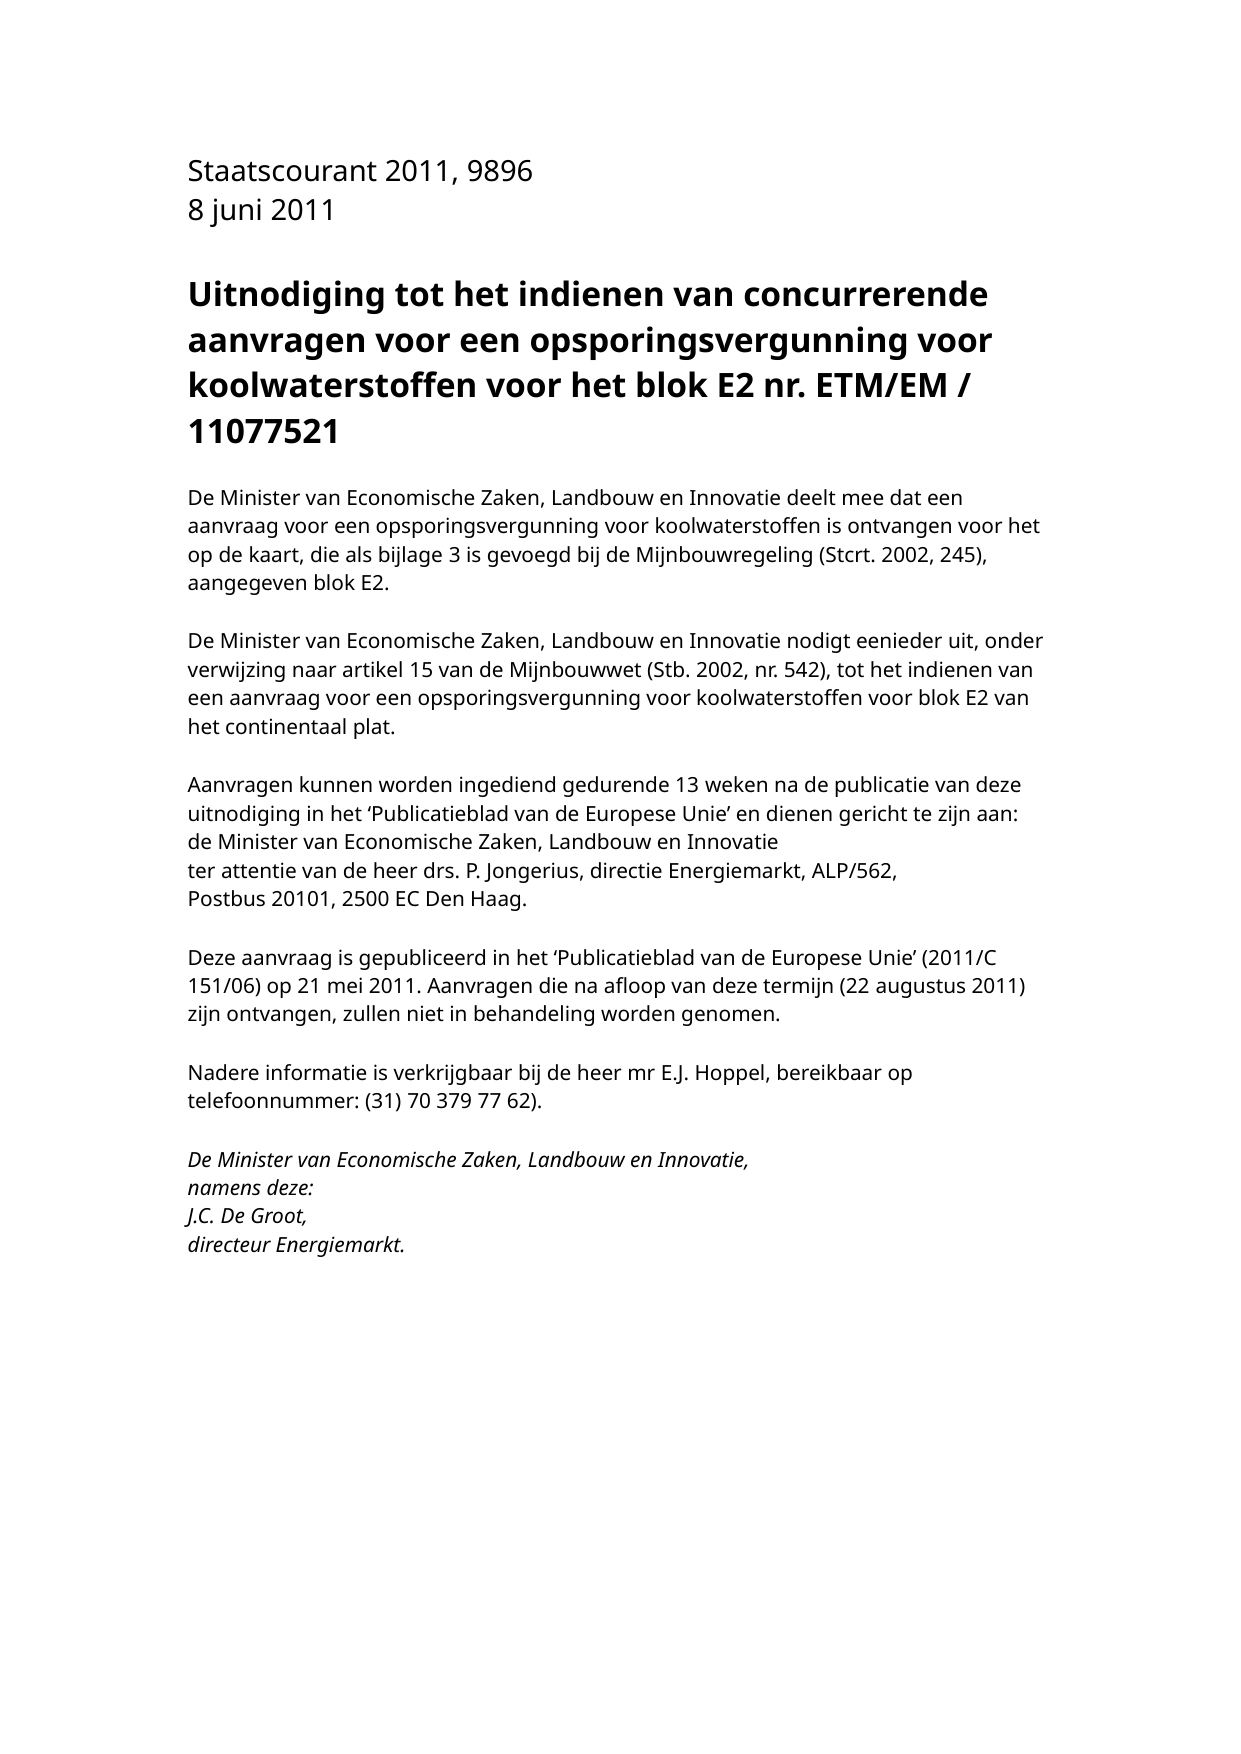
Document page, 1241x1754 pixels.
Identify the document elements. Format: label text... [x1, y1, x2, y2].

text De Minister van Economische Zaken, Landbouw en Innovatie deelt mee dat een aanvraag voor een opsporingsvergunning voor koolwaterstoffen is ontvangen voor het op de kaart, die als bijlage 3 is gevoegd bij de Mijnbouwregeling (Stcrt. 2002, 245), aangegeven blok E2. [187, 483, 1053, 597]
subtitle Uitnodiging tot het indienen van concurrerende aanvragen voor een opsporingsvergunning voor koolwaterstoffen voor het blok E2 nr. ETM/EM / 11077521 [187, 271, 1053, 453]
text J.C. De Groot, [187, 1202, 1053, 1230]
text De Minister van Economische Zaken, Landbouw en Innovatie, [187, 1145, 1053, 1173]
text Aanvragen kunnen worden ingediend gedurende 13 weken na de publicatie van deze uitnodiging in het ‘Publicatieblad van de Europese Unie’ en dienen gericht te zijn aan: [187, 770, 1053, 827]
text Postbus 20101, 2500 EC Den Haag. [187, 884, 1053, 913]
text 8 juni 2011 [187, 190, 1053, 229]
text directeur Energiemarkt. [187, 1230, 1053, 1258]
text De Minister van Economische Zaken, Landbouw en Innovatie nodigt eenieder uit, onder verwijzing naar artikel 15 van de Mijnbouwwet (Stb. 2002, nr. 542), tot het indienen van een aanvraag voor een opsporingsvergunning voor koolwaterstoffen voor blok E2 van het continentaal plat. [187, 627, 1053, 740]
text de Minister van Economische Zaken, Landbouw en Innovatie [187, 827, 1053, 856]
text Staatscourant 2011, 9896 [187, 150, 1053, 190]
text Nadere informatie is verkrijgbaar bij de heer mr E.J. Hoppel, bereikbaar op telefoonnummer: (31) 70 379 77 62). [187, 1058, 1053, 1115]
text namens deze: [187, 1173, 1053, 1202]
text ter attentie van de heer drs. P. Jongerius, directie Energiemarkt, ALP/562, [187, 856, 1053, 884]
text Deze aanvraag is gepubliceerd in het ‘Publicatieblad van de Europese Unie’ (2011/C 151/06) op 21 mei 2011. Aanvragen die na afloop van deze termijn (22 augustus 2011) zijn ontvangen, zullen niet in behandeling worden genomen. [187, 943, 1053, 1028]
